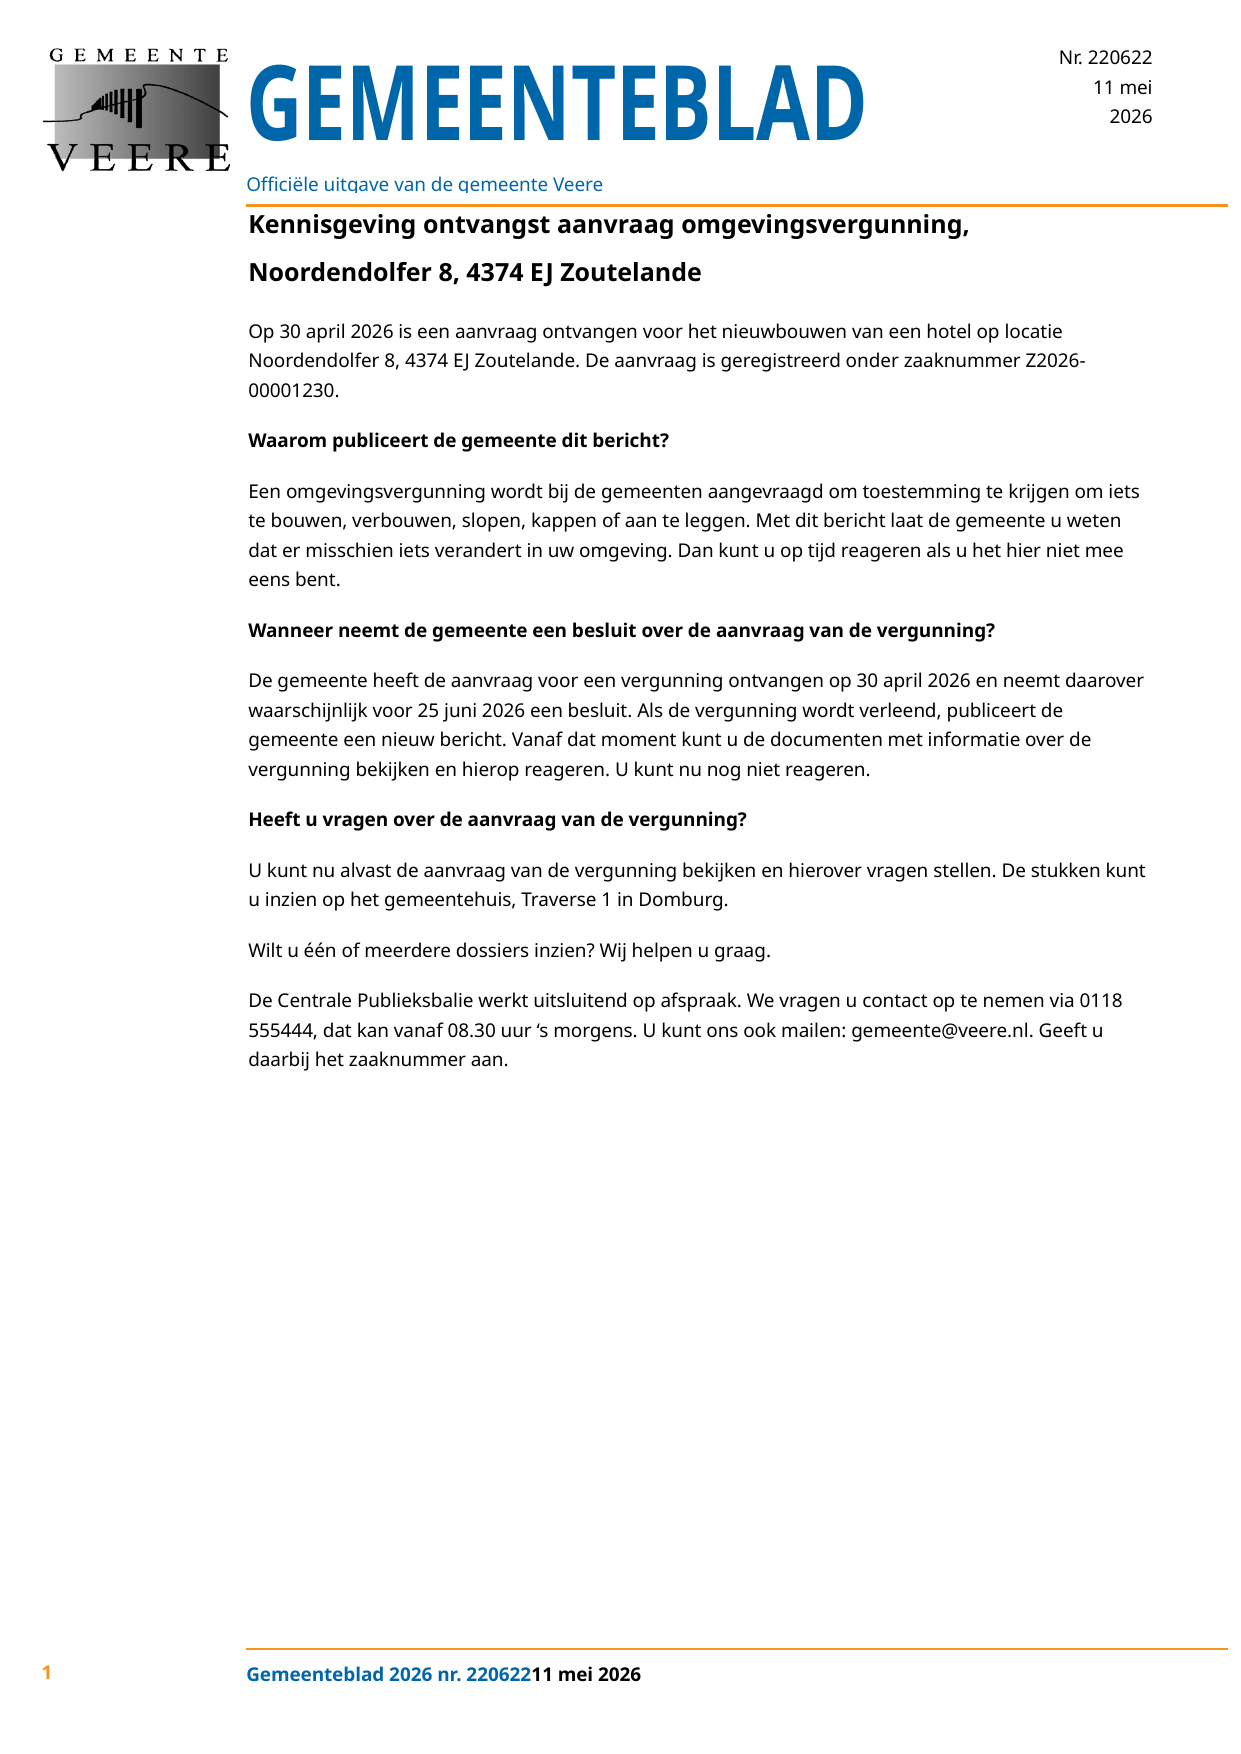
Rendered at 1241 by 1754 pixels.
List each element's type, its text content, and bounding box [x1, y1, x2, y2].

text Op 30 april 2026 is een aanvraag ontvangen voor het nieuwbouwen van een hotel op locatie Noordendolfer 8, 4374 EJ Zoutelande. De aanvraag is geregistreerd onder zaaknummer Z2026-00001230. [248, 318, 1152, 403]
text Een omgevingsvergunning wordt bij de gemeenten aangevraagd om toestemming te krijgen om iets te bouwen, verbouwen, slopen, kappen of aan te leggen. Met dit bericht laat de gemeente u weten dat er misschien iets verandert in uw omgeving. Dan kunt u op tijd reageren als u het hier niet mee eens bent. [248, 478, 1152, 592]
text De Centrale Publieksbalie werkt uitsluitend op afspraak. We vragen u contact op te nemen via 0118 555444, dat kan vanaf 08.30 uur ‘s morgens. U kunt ons ook mailen: gemeente@veere.nl. Geeft u daarbij het zaaknummer aan. [248, 987, 1152, 1072]
text De gemeente heeft de aanvraag voor een vergunning ontvangen op 30 april 2026 en neemt daarover waarschijnlijk voor 25 juni 2026 een besluit. Als de vergunning wordt verleend, publiceert de gemeente een nieuw bericht. Vanaf dat moment kunt u de documenten met informatie over de vergunning bekijken en hierop reageren. U kunt nu nog niet reageren. [248, 667, 1152, 782]
text Waarom publiceert de gemeente dit bericht? [248, 427, 1152, 453]
picture [41, 47, 231, 172]
text Wilt u één of meerdere dossiers inzien? Wij helpen u graag. [248, 937, 1152, 963]
text Heeft u vragen over de aanvraag van de vergunning? [248, 807, 1152, 832]
text Wanneer neemt de gemeente een besluit over de aanvraag van de vergunning? [248, 617, 1152, 643]
text U kunt nu alvast de aanvraag van de vergunning bekijken en hierover vragen stellen. De stukken kunt u inzien op het gemeentehuis, Traverse 1 in Domburg. [248, 857, 1152, 912]
text Kennisgeving ontvangst aanvraag omgevingsvergunning, Noordendolfer 8, 4374 EJ Zoutelande [248, 207, 1152, 288]
